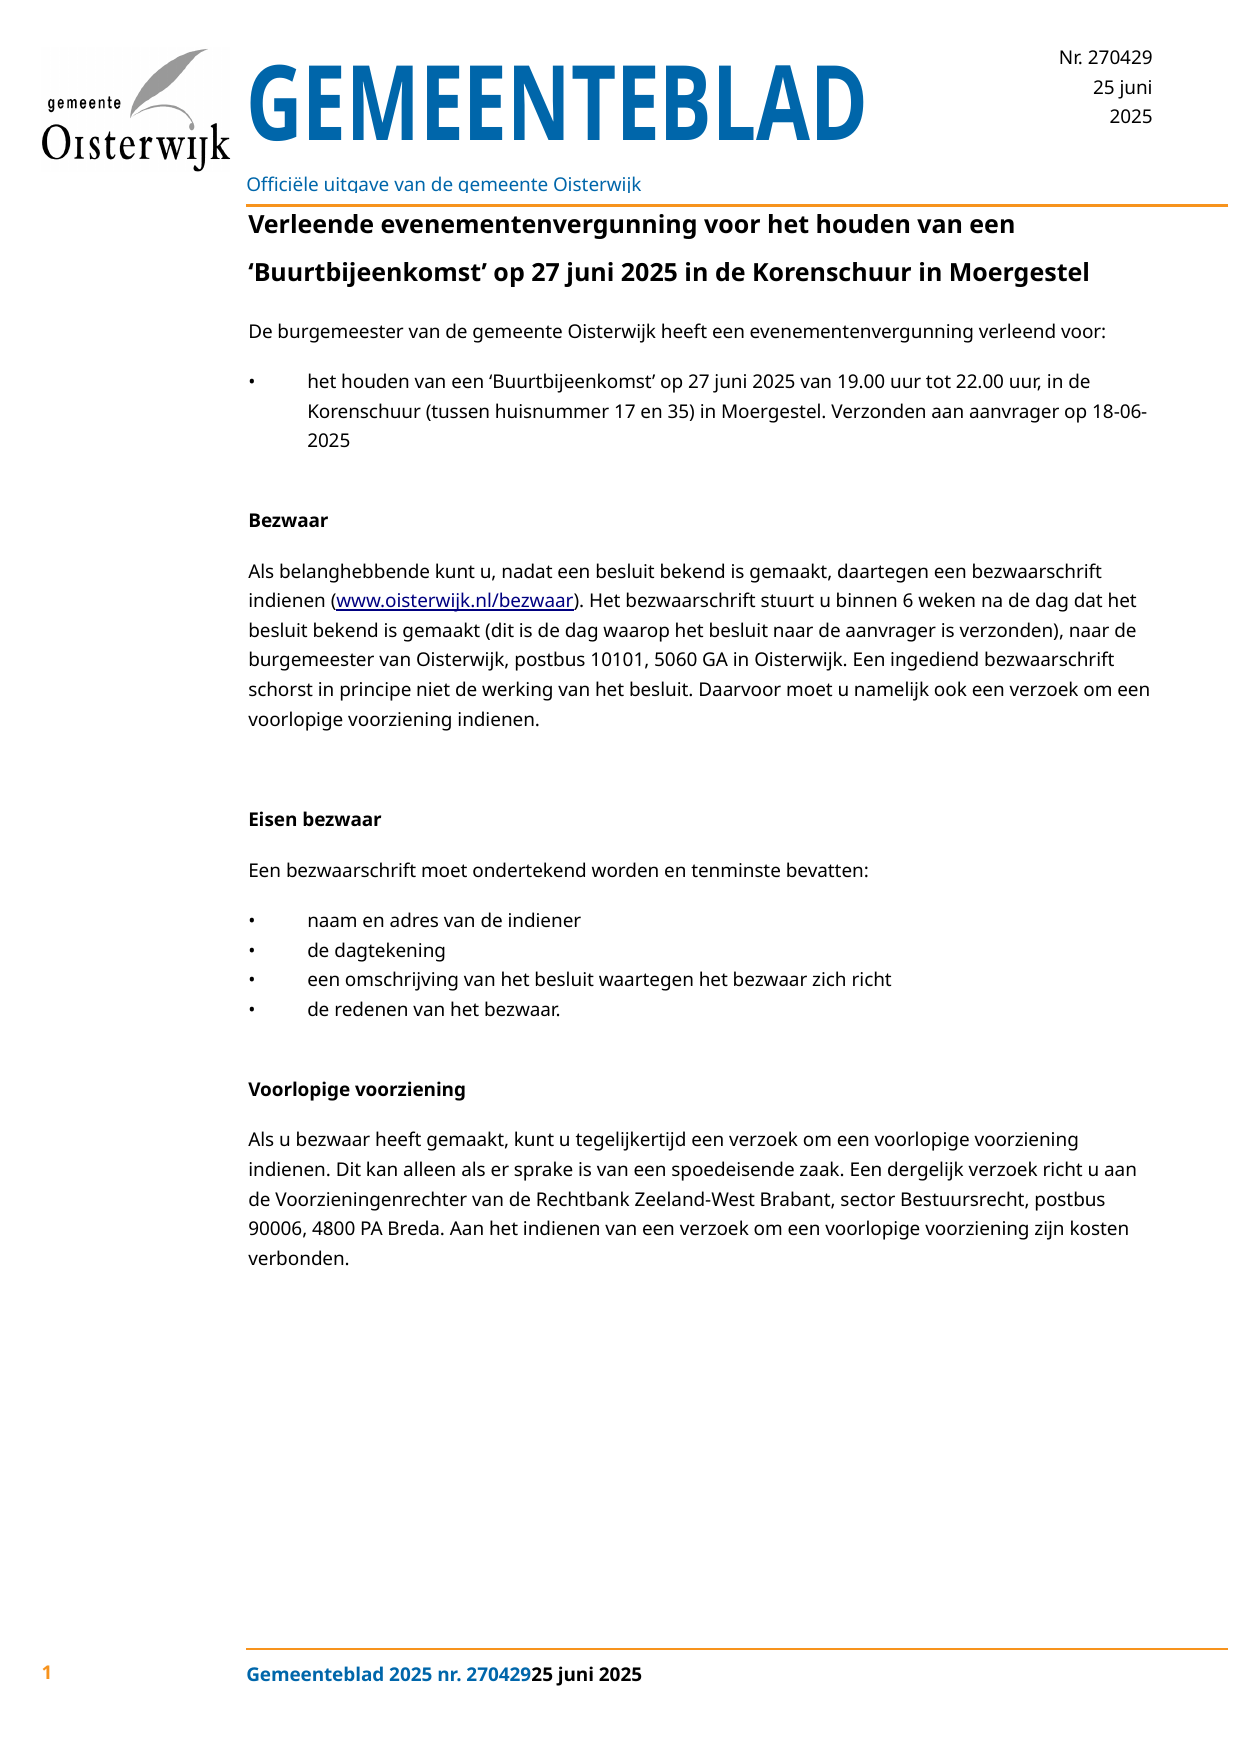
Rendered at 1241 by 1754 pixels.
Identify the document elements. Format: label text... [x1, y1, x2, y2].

text Voorlopige voorziening [248, 1076, 1152, 1102]
text Verleende evenementenvergunning voor het houden van een ‘Buurtbijeenkomst’ op 27 juni 2025 in de Korenschuur in Moergestel [248, 207, 1152, 288]
list een omschrijving van het besluit waartegen het bezwaar zich richt [248, 967, 1152, 992]
text Als u bezwaar heeft gemaakt, kunt u tegelijkertijd een verzoek om een voorlopige voorziening indienen. Dit kan alleen als er sprake is van een spoedeisende zaak. Een dergelijk verzoek richt u aan de Voorzieningenrechter van de Rechtbank Zeeland-West Brabant, sector Bestuursrecht, postbus 90006, 4800 PA Breda. Aan het indienen van een verzoek om een voorlopige voorziening zijn kosten verbonden. [248, 1127, 1152, 1271]
text De burgemeester van de gemeente Oisterwijk heeft een evenementenvergunning verleend voor: [248, 318, 1152, 344]
list het houden van een ‘Buurtbijeenkomst’ op 27 juni 2025 van 19.00 uur tot 22.00 uur, in de Korenschuur (tussen huisnummer 17 en 35) in Moergestel. Verzonden aan aanvrager op 18-06-2025 [248, 368, 1152, 453]
text Een bezwaarschrift moet ondertekend worden en tenminste bevatten: [248, 857, 1152, 883]
picture [41, 47, 231, 172]
text Eisen bezwaar [248, 807, 1152, 832]
text Bezwaar [248, 507, 1152, 533]
list naam en adres van de indiener [248, 907, 1152, 933]
text Als belanghebbende kunt u, nadat een besluit bekend is gemaakt, daartegen een bezwaarschrift indienen (www.oisterwijk.nl/bezwaar). Het bezwaarschrift stuurt u binnen 6 weken na de dag dat het besluit bekend is gemaakt (dit is de dag waarop het besluit naar de aanvrager is verzonden), naar de burgemeester van Oisterwijk, postbus 10101, 5060 GA in Oisterwijk. Een ingediend bezwaarschrift schorst in principe niet de werking van het besluit. Daarvoor moet u namelijk ook een verzoek om een voorlopige voorziening indienen. [248, 558, 1152, 732]
list de redenen van het bezwaar. [248, 996, 1152, 1022]
list de dagtekening [248, 937, 1152, 963]
